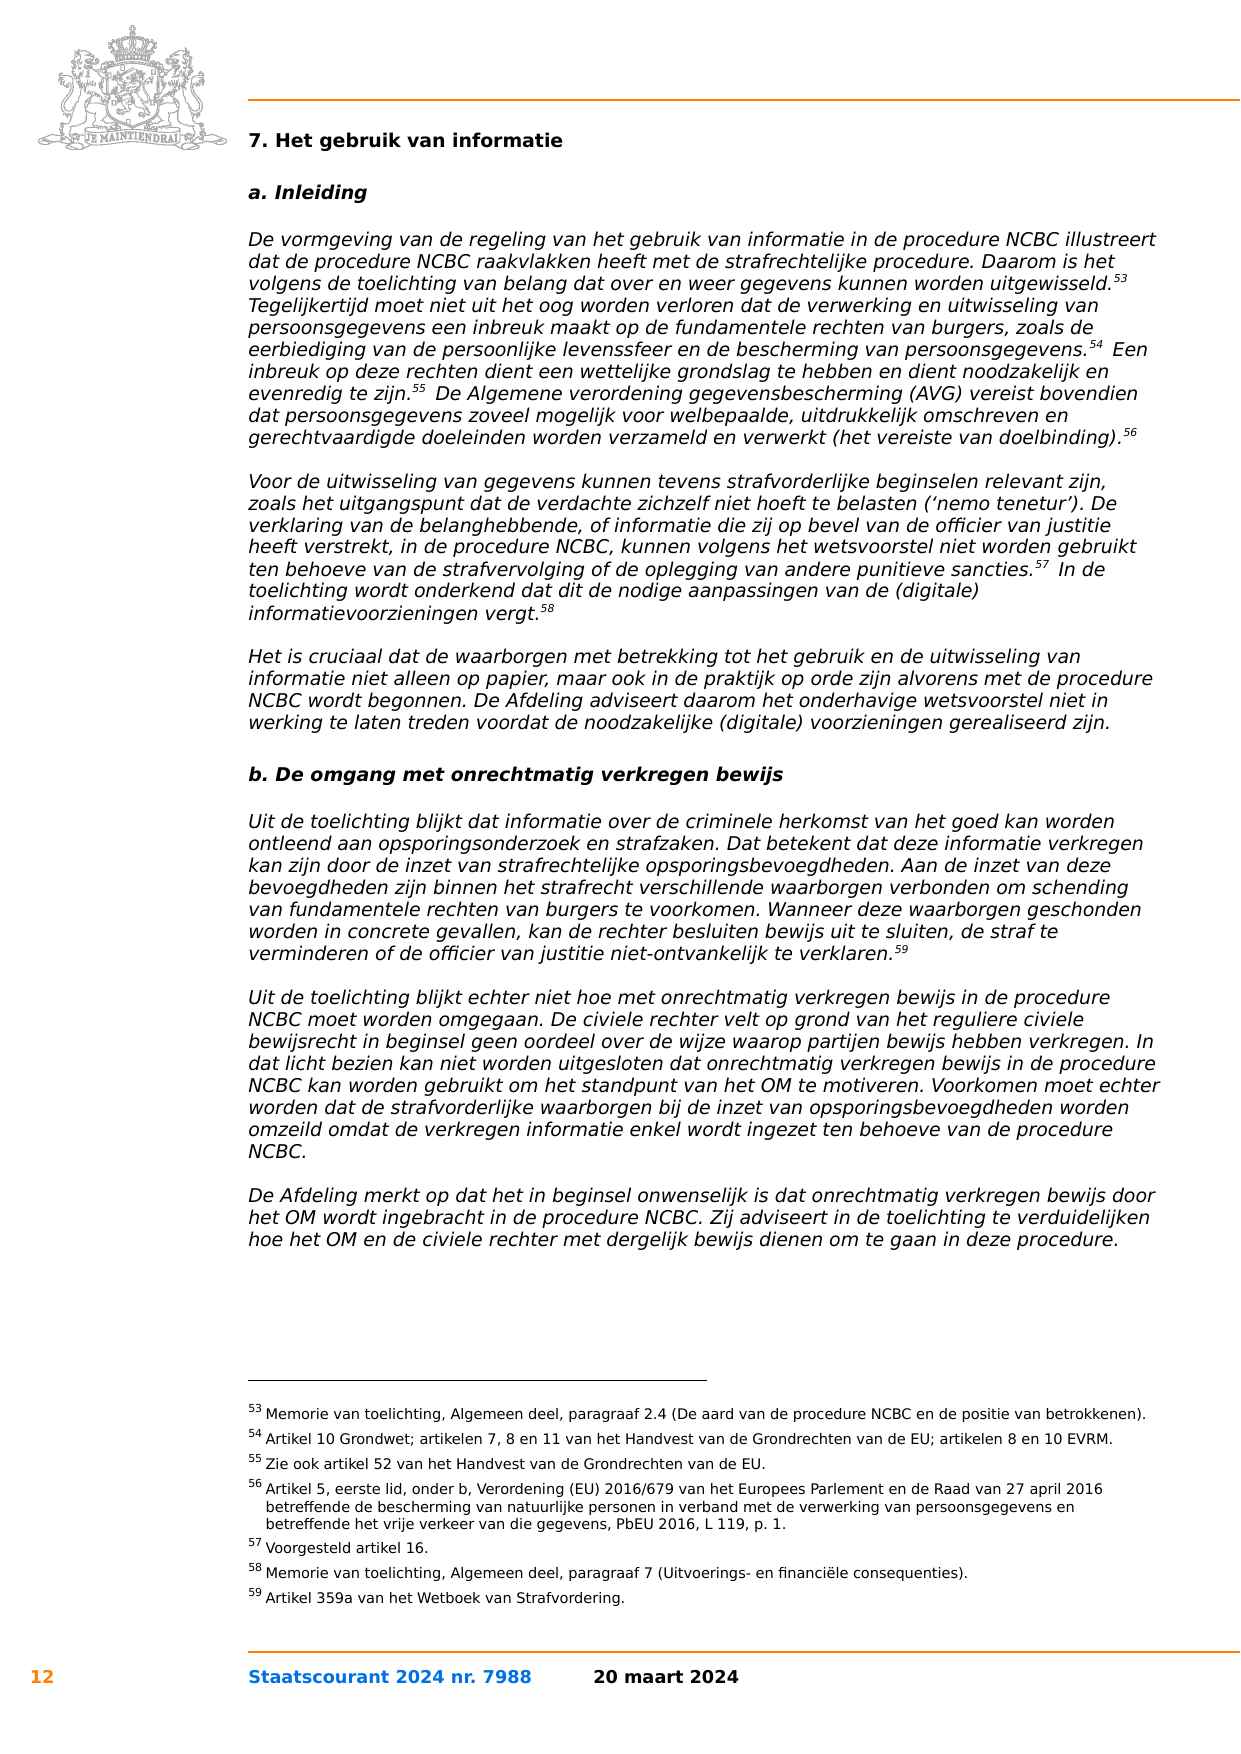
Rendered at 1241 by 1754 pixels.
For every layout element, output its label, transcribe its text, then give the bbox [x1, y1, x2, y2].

subtitle b. De omgang met onrechtmatig verkregen bewijs [248, 764, 1163, 786]
text Artikel 5, eerste lid, onder b, Verordening (EU) 2016/679 van het Europees Parlement en de Raad van 27 april 2016 betreffende de bescherming van natuurlijke personen in verband met de verwerking van persoonsgegevens en betreffende het vrije verkeer van die gegevens, PbEU 2016, L 119, p. 1. [248, 1477, 1163, 1533]
subtitle 7. Het gebruik van informatie [248, 130, 1163, 152]
subtitle a. Inleiding [248, 182, 1163, 204]
text De vormgeving van de regeling van het gebruik van informatie in de procedure NCBC illustreert dat de procedure NCBC raakvlakken heeft met de strafrechtelijke procedure. Daarom is het volgens de toelichting van belang dat over en weer gegevens kunnen worden uitgewisseld. Tegelijkertijd moet niet uit het oog worden verloren dat de verwerking en uitwisseling van persoonsgegevens een inbreuk maakt op de fundamentele rechten van burgers, zoals de eerbiediging van de persoonlijke levenssfeer en de bescherming van persoonsgegevens. Een inbreuk op deze rechten dient een wettelijke grondslag te hebben en dient noodzakelijk en evenredig te zijn. De Algemene verordening gegevensbescherming (AVG) vereist bovendien dat persoonsgegevens zoveel mogelijk voor welbepaalde, uitdrukkelijk omschreven en gerechtvaardigde doeleinden worden verzameld en verwerkt (het vereiste van doelbinding). [248, 229, 1163, 449]
text Zie ook artikel 52 van het Handvest van de Grondrechten van de EU. [248, 1452, 1163, 1474]
text Artikel 10 Grondwet; artikelen 7, 8 en 11 van het Handvest van de Grondrechten van de EU; artikelen 8 en 10 EVRM. [248, 1427, 1163, 1449]
text Voor de uitwisseling van gegevens kunnen tevens strafvorderlijke beginselen relevant zijn, zoals het uitgangspunt dat de verdachte zichzelf niet hoeft te belasten (‘nemo tenetur’). De verklaring van de belanghebbende, of informatie die zij op bevel van de officier van justitie heeft verstrekt, in de procedure NCBC, kunnen volgens het wetsvoorstel niet worden gebruikt ten behoeve van de strafvervolging of de oplegging van andere punitieve sancties. In de toelichting wordt onderkend dat dit de nodige aanpassingen van de (digitale) informatievoorzieningen vergt. [248, 471, 1163, 624]
picture [38, 25, 227, 150]
text Memorie van toelichting, Algemeen deel, paragraaf 2.4 (De aard van de procedure NCBC en de positie van betrokkenen). [248, 1402, 1163, 1424]
text De Afdeling merkt op dat het in beginsel onwenselijk is dat onrechtmatig verkregen bewijs door het OM wordt ingebracht in de procedure NCBC. Zij adviseert in de toelichting te verduidelijken hoe het OM en de civiele rechter met dergelijk bewijs dienen om te gaan in deze procedure. [248, 1184, 1163, 1251]
text Uit de toelichting blijkt dat informatie over de criminele herkomst van het goed kan worden ontleend aan opsporingsonderzoek en strafzaken. Dat betekent dat deze informatie verkregen kan zijn door de inzet van strafrechtelijke opsporingsbevoegdheden. Aan de inzet van deze bevoegdheden zijn binnen het strafrecht verschillende waarborgen verbonden om schending van fundamentele rechten van burgers te voorkomen. Wanneer deze waarborgen geschonden worden in concrete gevallen, kan de rechter besluiten bewijs uit te sluiten, de straf te verminderen of de officier van justitie niet-ontvankelijk te verklaren. [248, 811, 1163, 965]
text Voorgesteld artikel 16. [248, 1536, 1163, 1558]
text Artikel 359a van het Wetboek van Strafvordering. [248, 1586, 1163, 1608]
text Uit de toelichting blijkt echter niet hoe met onrechtmatig verkregen bewijs in de procedure NCBC moet worden omgegaan. De civiele rechter velt op grond van het reguliere civiele bewijsrecht in beginsel geen oordeel over de wijze waarop partijen bewijs hebben verkregen. In dat licht bezien kan niet worden uitgesloten dat onrechtmatig verkregen bewijs in de procedure NCBC kan worden gebruikt om het standpunt van het OM te motiveren. Voorkomen moet echter worden dat de strafvorderlijke waarborgen bij de inzet van opsporingsbevoegdheden worden omzeild omdat de verkregen informatie enkel wordt ingezet ten behoeve van de procedure NCBC. [248, 987, 1163, 1163]
text Het is cruciaal dat de waarborgen met betrekking tot het gebruik en de uitwisseling van informatie niet alleen op papier, maar ook in de praktijk op orde zijn alvorens met de procedure NCBC wordt begonnen. De Afdeling adviseert daarom het onderhavige wetsvoorstel niet in werking te laten treden voordat de noodzakelijke (digitale) voorzieningen gerealiseerd zijn. [248, 646, 1163, 734]
text Memorie van toelichting, Algemeen deel, paragraaf 7 (Uitvoerings- en financiële consequenties). [248, 1561, 1163, 1583]
